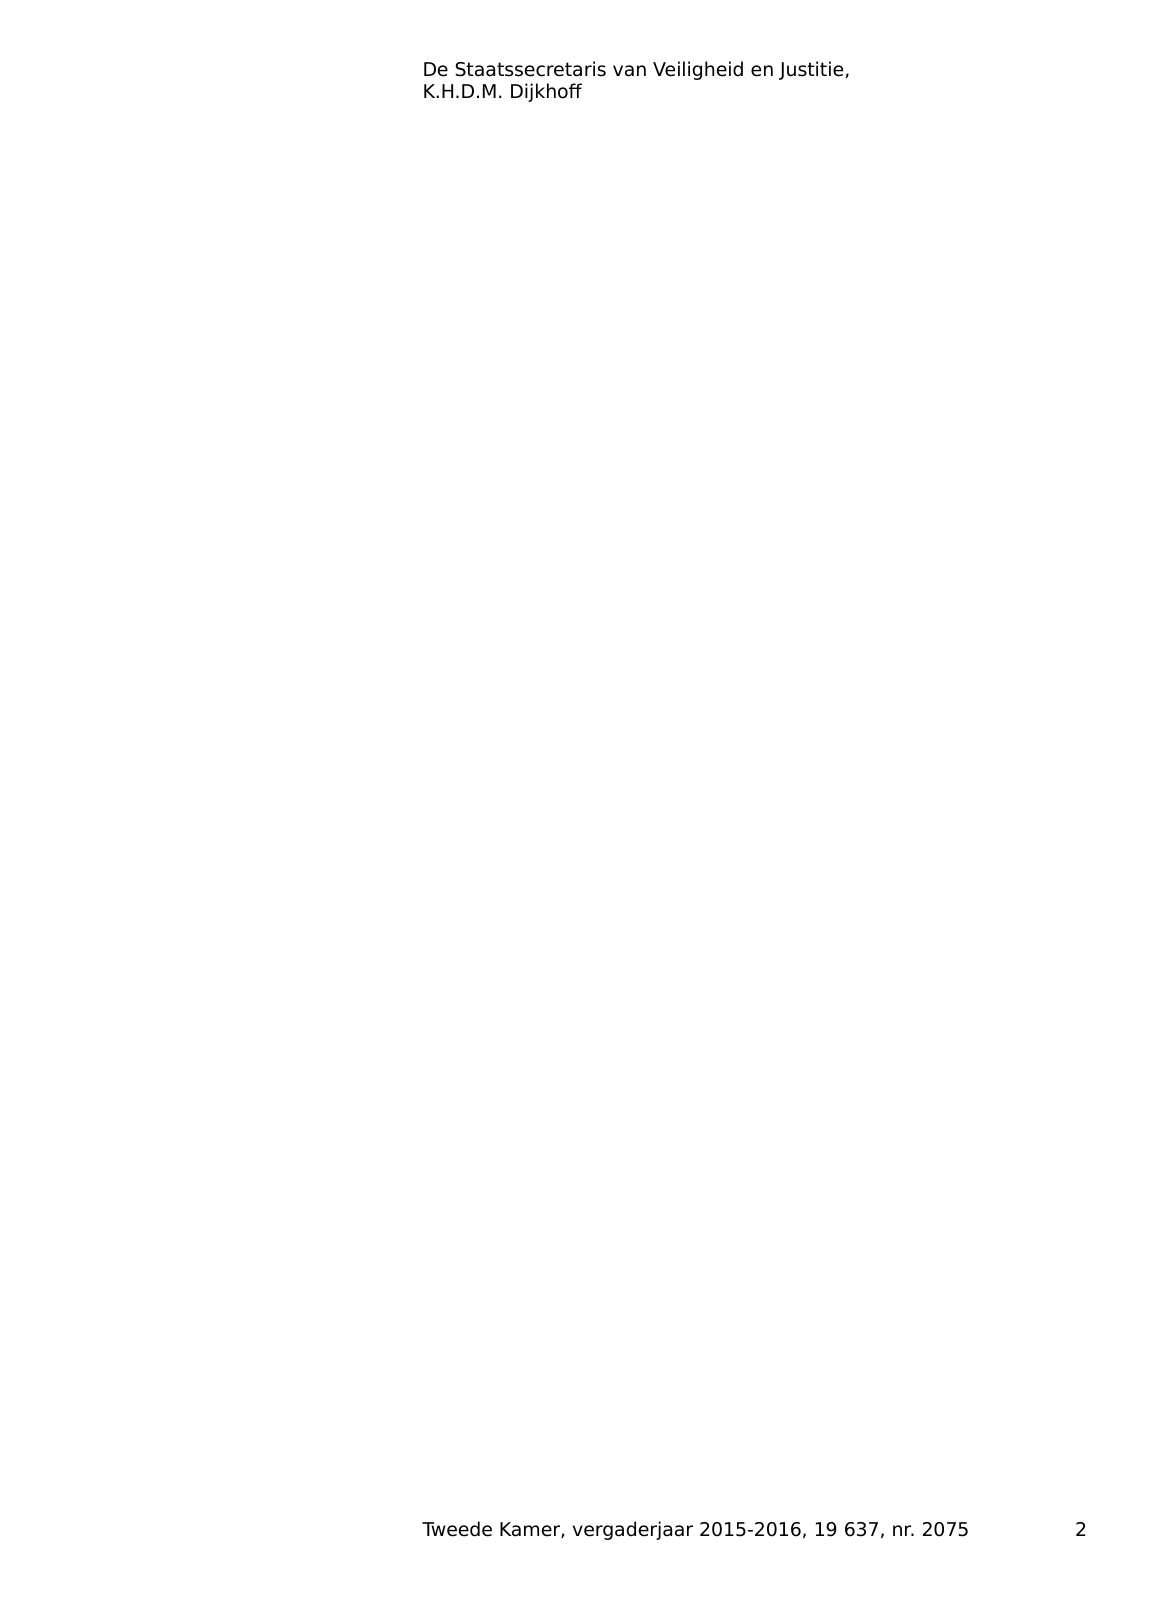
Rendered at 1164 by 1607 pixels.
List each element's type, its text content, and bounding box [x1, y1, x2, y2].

text De Staatssecretaris van Veiligheid en Justitie, K.H.D.M. Dijkhoff [422, 59, 1087, 103]
